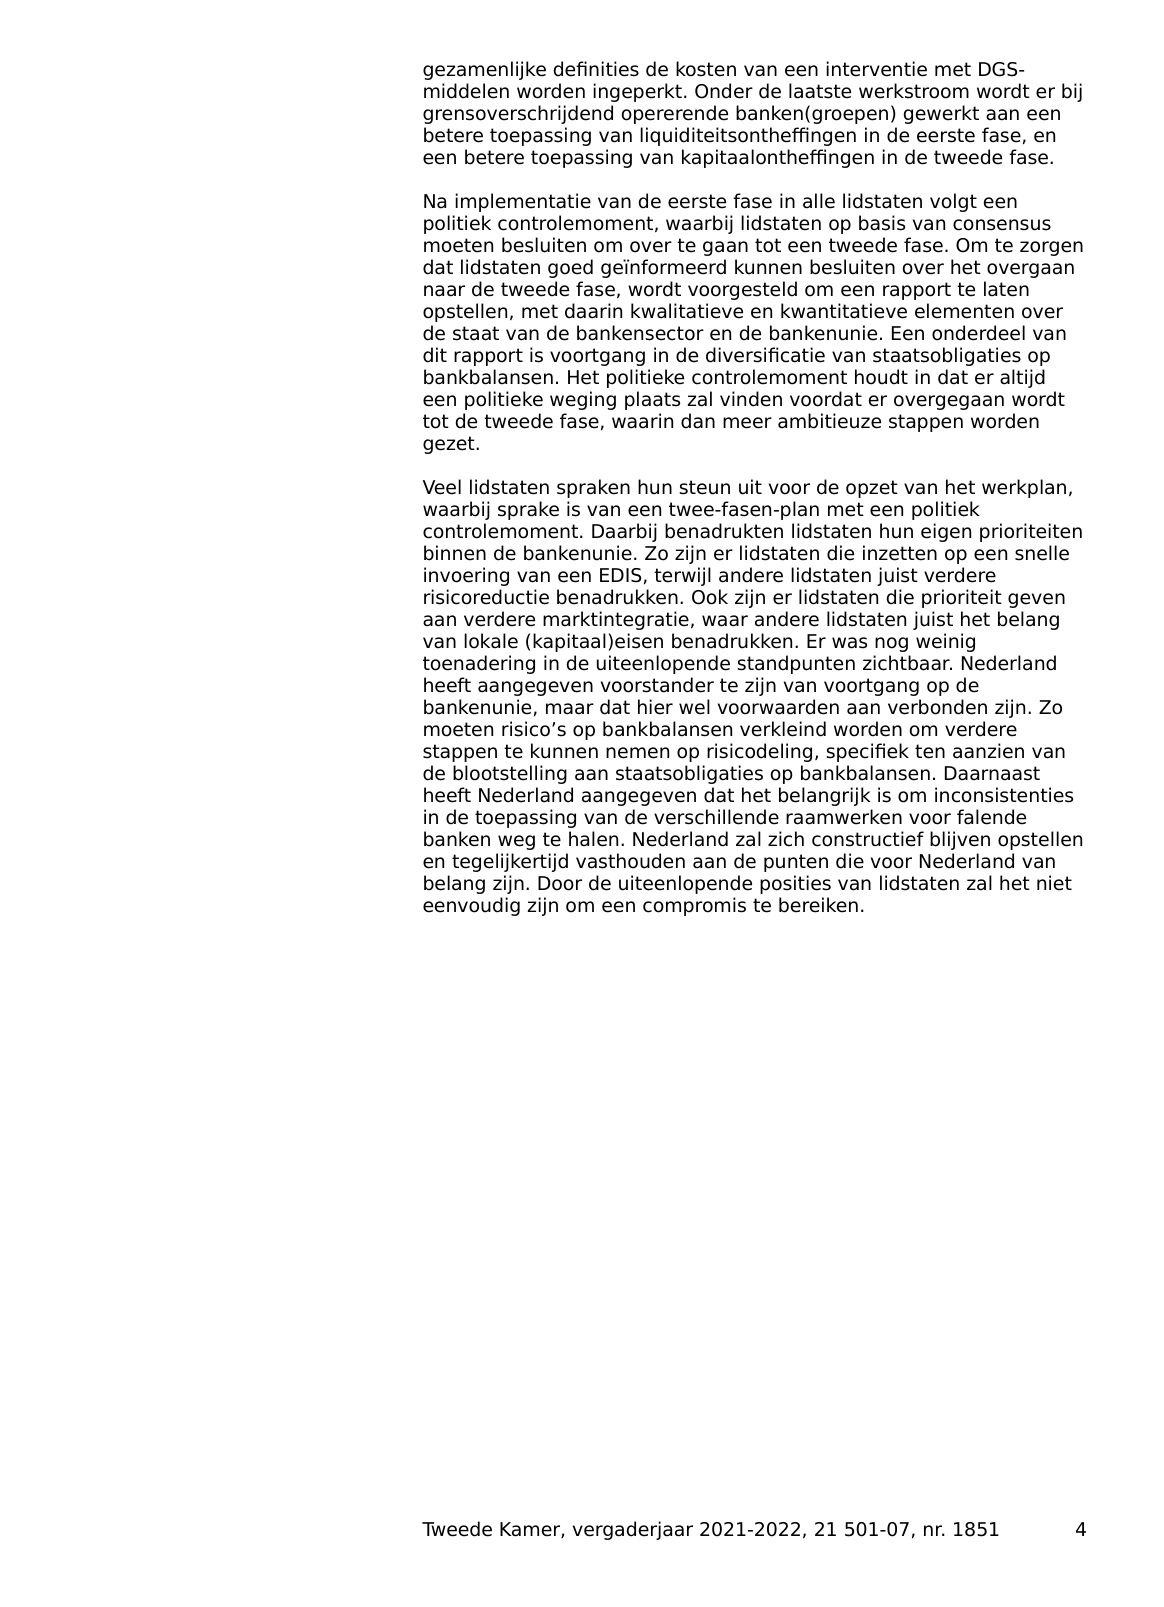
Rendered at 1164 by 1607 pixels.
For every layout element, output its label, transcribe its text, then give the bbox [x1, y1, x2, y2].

text Na implementatie van de eerste fase in alle lidstaten volgt een politiek controlemoment, waarbij lidstaten op basis van consensus moeten besluiten om over te gaan tot een tweede fase. Om te zorgen dat lidstaten goed geïnformeerd kunnen besluiten over het overgaan naar de tweede fase, wordt voorgesteld om een rapport te laten opstellen, met daarin kwalitatieve en kwantitatieve elementen over de staat van de bankensector en de bankenunie. Een onderdeel van dit rapport is voortgang in de diversificatie van staatsobligaties op bankbalansen. Het politieke controlemoment houdt in dat er altijd een politieke weging plaats zal vinden voordat er overgegaan wordt tot de tweede fase, waarin dan meer ambitieuze stappen worden gezet. [422, 191, 1087, 455]
text Veel lidstaten spraken hun steun uit voor de opzet van het werkplan, waarbij sprake is van een twee-fasen-plan met een politiek controlemoment. Daarbij benadrukten lidstaten hun eigen prioriteiten binnen de bankenunie. Zo zijn er lidstaten die inzetten op een snelle invoering van een EDIS, terwijl andere lidstaten juist verdere risicoreductie benadrukken. Ook zijn er lidstaten die prioriteit geven aan verdere marktintegratie, waar andere lidstaten juist het belang van lokale (kapitaal)eisen benadrukken. Er was nog weinig toenadering in de uiteenlopende standpunten zichtbaar. Nederland heeft aangegeven voorstander te zijn van voortgang op de bankenunie, maar dat hier wel voorwaarden aan verbonden zijn. Zo moeten risico’s op bankbalansen verkleind worden om verdere stappen te kunnen nemen op risicodeling, specifiek ten aanzien van de blootstelling aan staatsobligaties op bankbalansen. Daarnaast heeft Nederland aangegeven dat het belangrijk is om inconsistenties in de toepassing van de verschillende raamwerken voor falende banken weg te halen. Nederland zal zich constructief blijven opstellen en tegelijkertijd vasthouden aan de punten die voor Nederland van belang zijn. Door de uiteenlopende posities van lidstaten zal het niet eenvoudig zijn om een compromis te bereiken. [422, 477, 1087, 917]
text gezamenlijke definities de kosten van een interventie met DGS-middelen worden ingeperkt. Onder de laatste werkstroom wordt er bij grensoverschrijdend opererende banken(groepen) gewerkt aan een betere toepassing van liquiditeitsontheffingen in de eerste fase, en een betere toepassing van kapitaalontheffingen in de tweede fase. [422, 59, 1087, 169]
